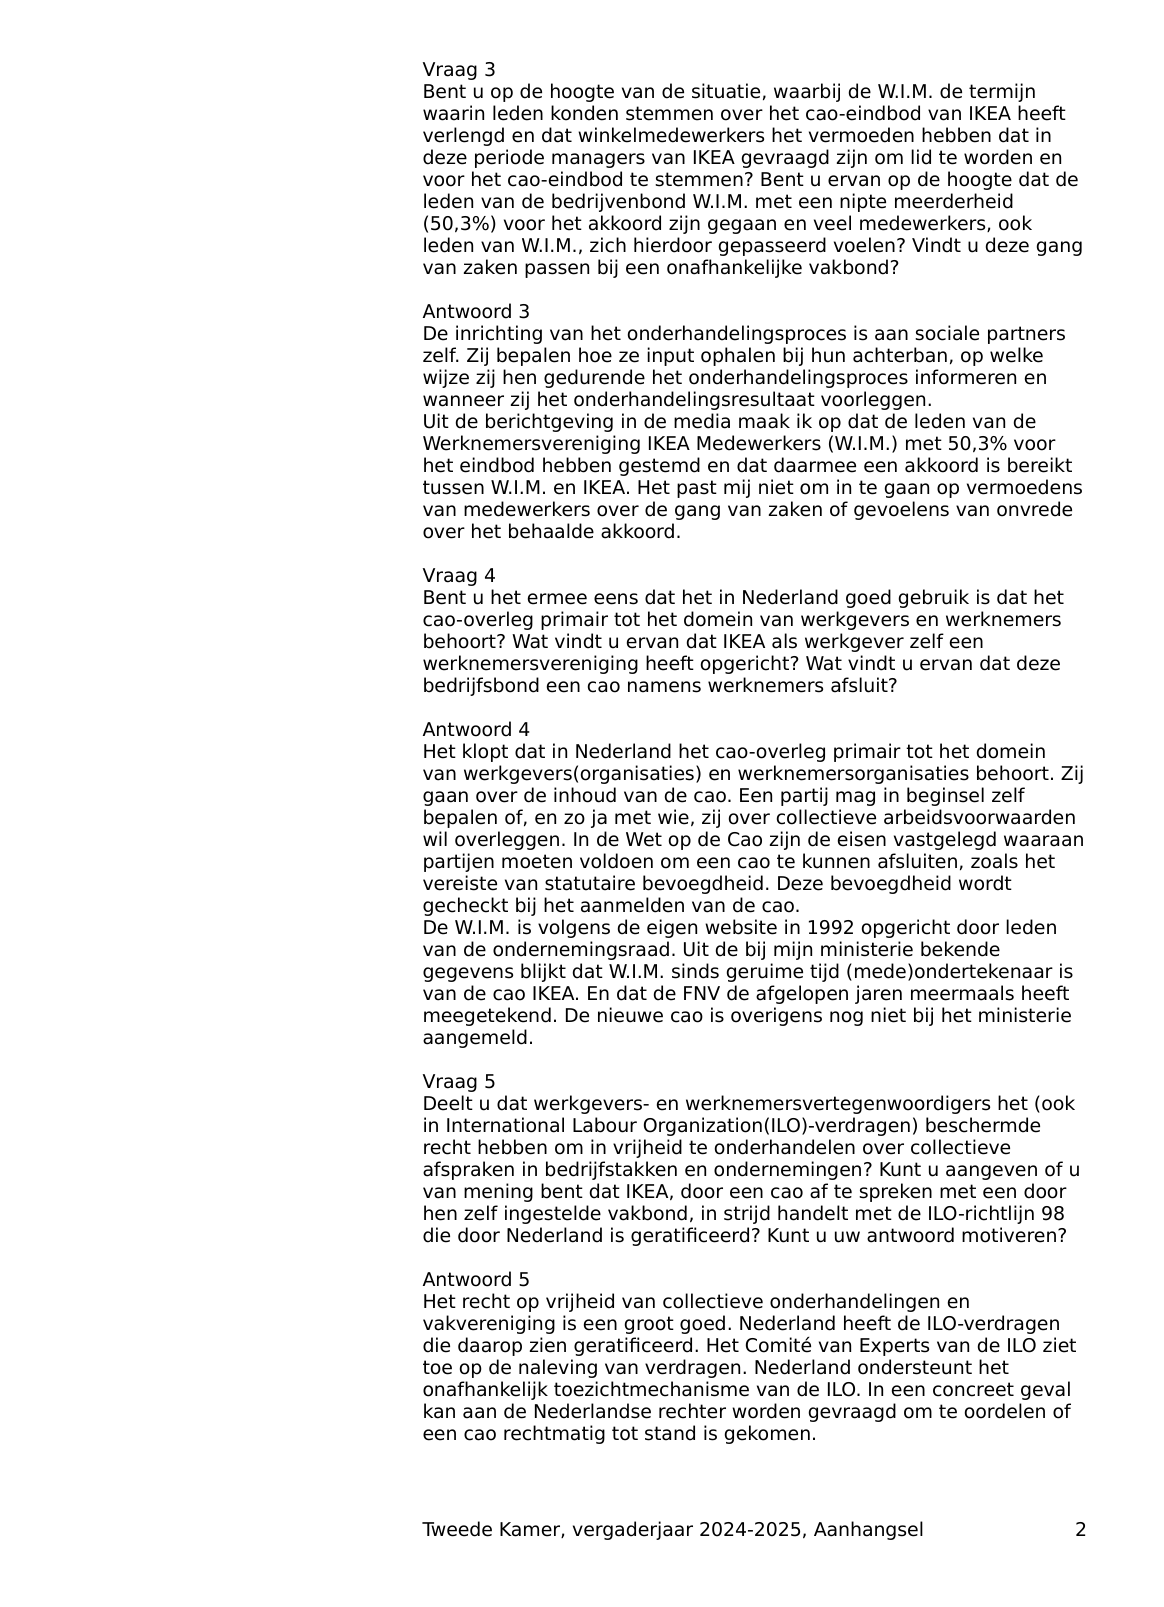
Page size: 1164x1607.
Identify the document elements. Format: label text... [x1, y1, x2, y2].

text Antwoord 5 [422, 1269, 1087, 1291]
text De inrichting van het onderhandelingsproces is aan sociale partners zelf. Zij bepalen hoe ze input ophalen bij hun achterban, op welke wijze zij hen gedurende het onderhandelingsproces informeren en wanneer zij het onderhandelingsresultaat voorleggen. [422, 323, 1087, 411]
text Bent u het ermee eens dat het in Nederland goed gebruik is dat het cao-overleg primair tot het domein van werkgevers en werknemers behoort? Wat vindt u ervan dat IKEA als werkgever zelf een werknemersvereniging heeft opgericht? Wat vindt u ervan dat deze bedrijfsbond een cao namens werknemers afsluit? [422, 587, 1087, 697]
text Vraag 3 [422, 59, 1087, 81]
text Bent u op de hoogte van de situatie, waarbij de W.I.M. de termijn waarin leden konden stemmen over het cao-eindbod van IKEA heeft verlengd en dat winkelmedewerkers het vermoeden hebben dat in deze periode managers van IKEA gevraagd zijn om lid te worden en voor het cao-eindbod te stemmen? Bent u ervan op de hoogte dat de leden van de bedrijvenbond W.I.M. met een nipte meerderheid (50,3%) voor het akkoord zijn gegaan en veel medewerkers, ook leden van W.I.M., zich hierdoor gepasseerd voelen? Vindt u deze gang van zaken passen bij een onafhankelijke vakbond? [422, 81, 1087, 279]
text Antwoord 3 [422, 301, 1087, 323]
text Deelt u dat werkgevers- en werknemersvertegenwoordigers het (ook in International Labour Organization(ILO)-verdragen) beschermde recht hebben om in vrijheid te onderhandelen over collectieve afspraken in bedrijfstakken en ondernemingen? Kunt u aangeven of u van mening bent dat IKEA, door een cao af te spreken met een door hen zelf ingestelde vakbond, in strijd handelt met de ILO-richtlijn 98 die door Nederland is geratificeerd? Kunt u uw antwoord motiveren? [422, 1093, 1087, 1247]
text Antwoord 4 [422, 719, 1087, 741]
text Uit de berichtgeving in de media maak ik op dat de leden van de Werknemersvereniging IKEA Medewerkers (W.I.M.) met 50,3% voor het eindbod hebben gestemd en dat daarmee een akkoord is bereikt tussen W.I.M. en IKEA. Het past mij niet om in te gaan op vermoedens van medewerkers over de gang van zaken of gevoelens van onvrede over het behaalde akkoord. [422, 411, 1087, 543]
text Het recht op vrijheid van collectieve onderhandelingen en vakvereniging is een groot goed. Nederland heeft de ILO-verdragen die daarop zien geratificeerd. Het Comité van Experts van de ILO ziet toe op de naleving van verdragen. Nederland ondersteunt het onafhankelijk toezichtmechanisme van de ILO. In een concreet geval kan aan de Nederlandse rechter worden gevraagd om te oordelen of een cao rechtmatig tot stand is gekomen. [422, 1291, 1087, 1445]
text Vraag 4 [422, 565, 1087, 587]
text De W.I.M. is volgens de eigen website in 1992 opgericht door leden van de ondernemingsraad. Uit de bij mijn ministerie bekende gegevens blijkt dat W.I.M. sinds geruime tijd (mede)ondertekenaar is van de cao IKEA. En dat de FNV de afgelopen jaren meermaals heeft meegetekend. De nieuwe cao is overigens nog niet bij het ministerie aangemeld. [422, 917, 1087, 1049]
text Vraag 5 [422, 1071, 1087, 1093]
text Het klopt dat in Nederland het cao-overleg primair tot het domein van werkgevers(organisaties) en werknemersorganisaties behoort. Zij gaan over de inhoud van de cao. Een partij mag in beginsel zelf bepalen of, en zo ja met wie, zij over collectieve arbeidsvoorwaarden wil overleggen. In de Wet op de Cao zijn de eisen vastgelegd waaraan partijen moeten voldoen om een cao te kunnen afsluiten, zoals het vereiste van statutaire bevoegdheid. Deze bevoegdheid wordt gecheckt bij het aanmelden van de cao. [422, 741, 1087, 917]
